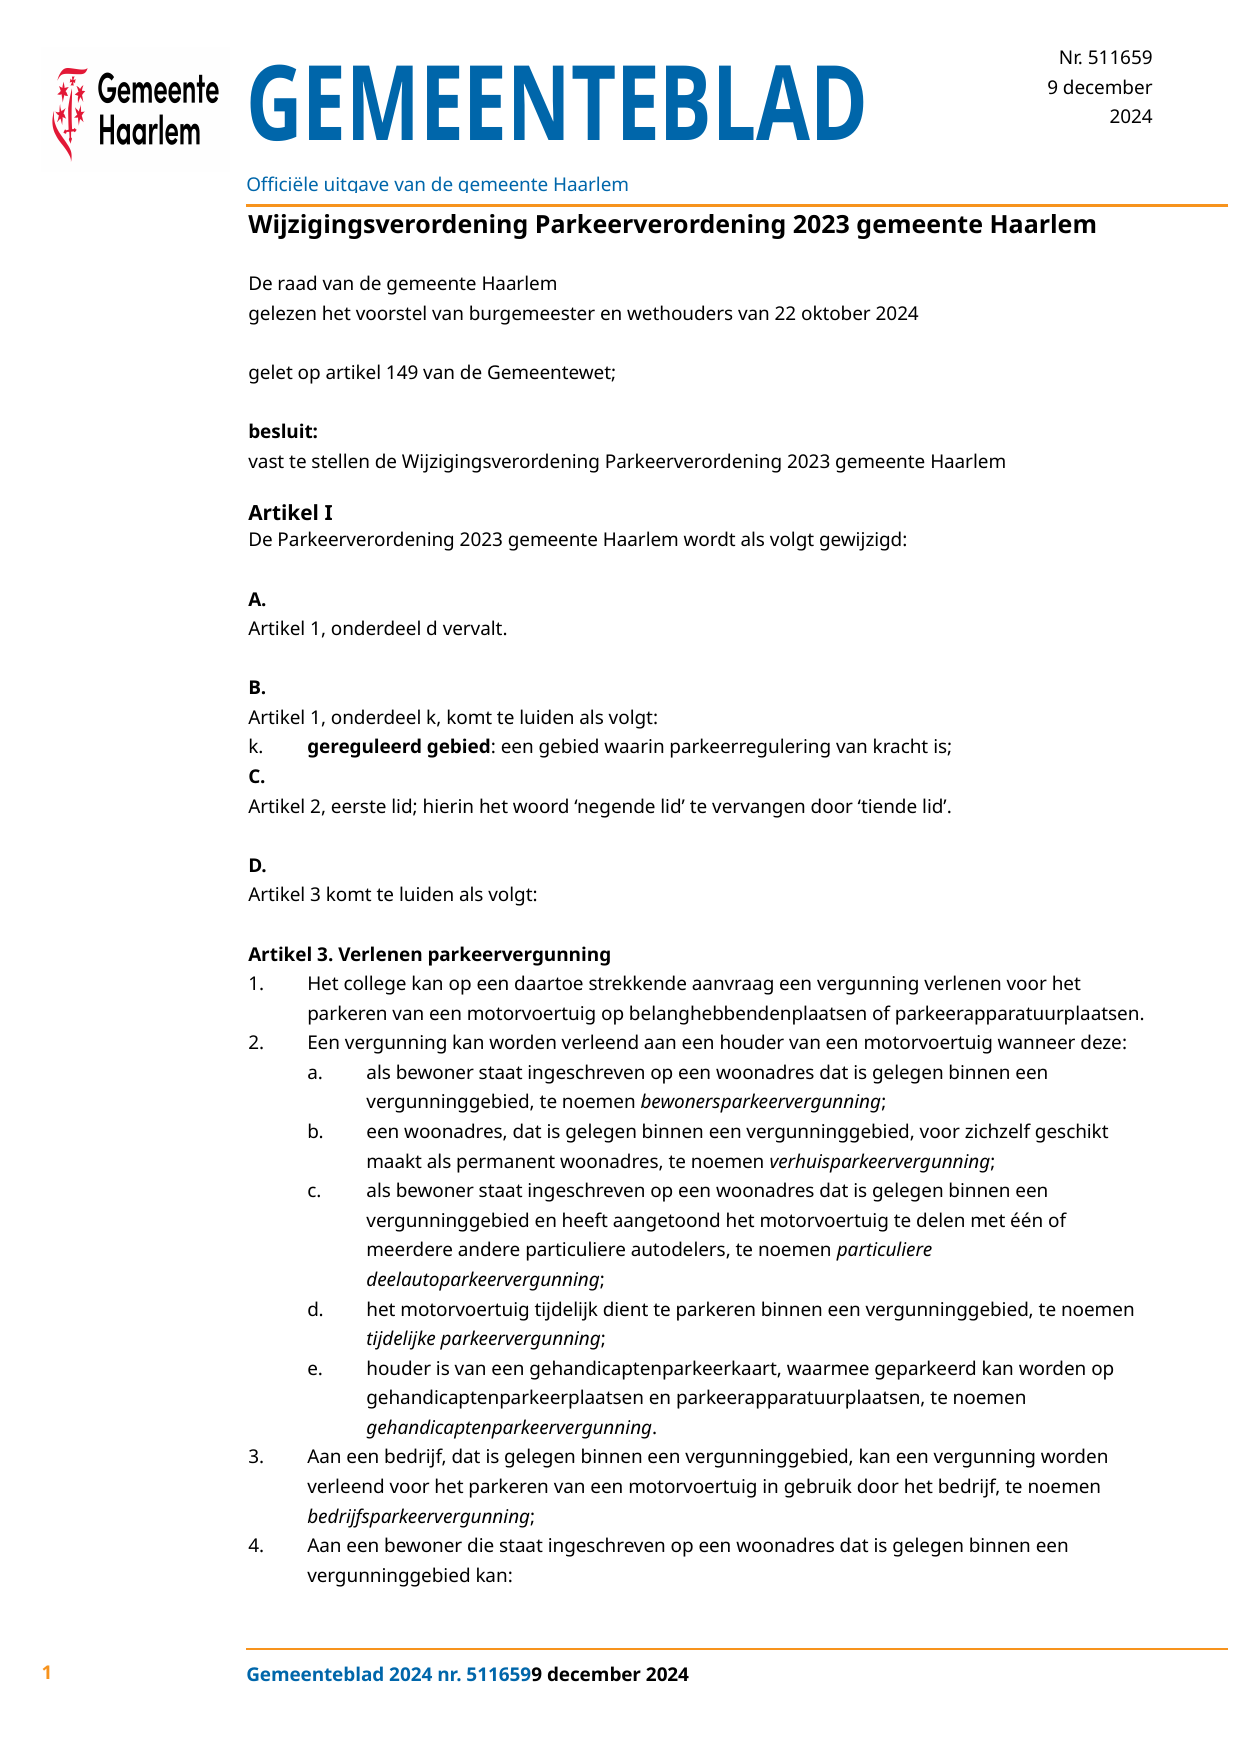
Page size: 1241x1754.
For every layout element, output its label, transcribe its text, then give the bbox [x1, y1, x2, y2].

text Artikel 1, onderdeel d vervalt. [248, 615, 1152, 641]
list het motorvoertuig tijdelijk dient te parkeren binnen een vergunninggebied, te noemen tijdelijke parkeervergunning; [307, 1296, 1152, 1351]
list Het college kan op een daartoe strekkende aanvraag een vergunning verlenen voor het parkeren van een motorvoertuig op belanghebbendenplaatsen of parkeerapparatuurplaatsen. [248, 970, 1152, 1026]
list als bewoner staat ingeschreven op een woonadres dat is gelegen binnen een vergunninggebied en heeft aangetoond het motorvoertuig te delen met één of meerdere andere particuliere autodelers, te noemen particuliere deelautoparkeervergunning; [307, 1177, 1152, 1292]
text gelet op artikel 149 van de Gemeentewet; [248, 359, 1152, 385]
picture [41, 47, 231, 172]
text Artikel I [248, 498, 1152, 527]
list Aan een bedrijf, dat is gelegen binnen een vergunninggebied, kan een vergunning worden verleend voor het parkeren van een motorvoertuig in gebruik door het bedrijf, te noemen bedrijfsparkeervergunning; [248, 1444, 1152, 1529]
text besluit: [248, 418, 1152, 444]
text A. [248, 586, 1152, 612]
text C. [248, 763, 1152, 789]
list Een vergunning kan worden verleend aan een houder van een motorvoertuig wanneer deze: [248, 1029, 1152, 1055]
text gelezen het voorstel van burgemeester en wethouders van 22 oktober 2024 [248, 300, 1152, 326]
text vast te stellen de Wijzigingsverordening Parkeerverordening 2023 gemeente Haarlem [248, 448, 1152, 473]
text Artikel 3. Verlenen parkeervergunning [248, 941, 1152, 967]
text Artikel 1, onderdeel k, komt te luiden als volgt: [248, 704, 1152, 730]
text B. [248, 674, 1152, 700]
text Wijzigingsverordening Parkeerverordening 2023 gemeente Haarlem [248, 207, 1152, 241]
list een woonadres, dat is gelegen binnen een vergunninggebied, voor zichzelf geschikt maakt als permanent woonadres, te noemen verhuisparkeervergunning; [307, 1118, 1152, 1174]
list Aan een bewoner die staat ingeschreven op een woonadres dat is gelegen binnen een vergunninggebied kan: [248, 1532, 1152, 1588]
text De Parkeerverordening 2023 gemeente Haarlem wordt als volgt gewijzigd: [248, 527, 1152, 552]
text De raad van de gemeente Haarlem [248, 270, 1152, 296]
list houder is van een gehandicaptenparkeerkaart, waarmee geparkeerd kan worden op gehandicaptenparkeerplaatsen en parkeerapparatuurplaatsen, te noemen gehandicaptenparkeervergunning. [307, 1355, 1152, 1440]
list als bewoner staat ingeschreven op een woonadres dat is gelegen binnen een vergunninggebied, te noemen bewonersparkeervergunning; [307, 1059, 1152, 1114]
list gereguleerd gebied: een gebied waarin parkeerregulering van kracht is; [248, 734, 1152, 759]
text D. [248, 852, 1152, 878]
text Artikel 3 komt te luiden als volgt: [248, 882, 1152, 907]
text Artikel 2, eerste lid; hierin het woord ‘negende lid’ te vervangen door ‘tiende lid’. [248, 793, 1152, 819]
